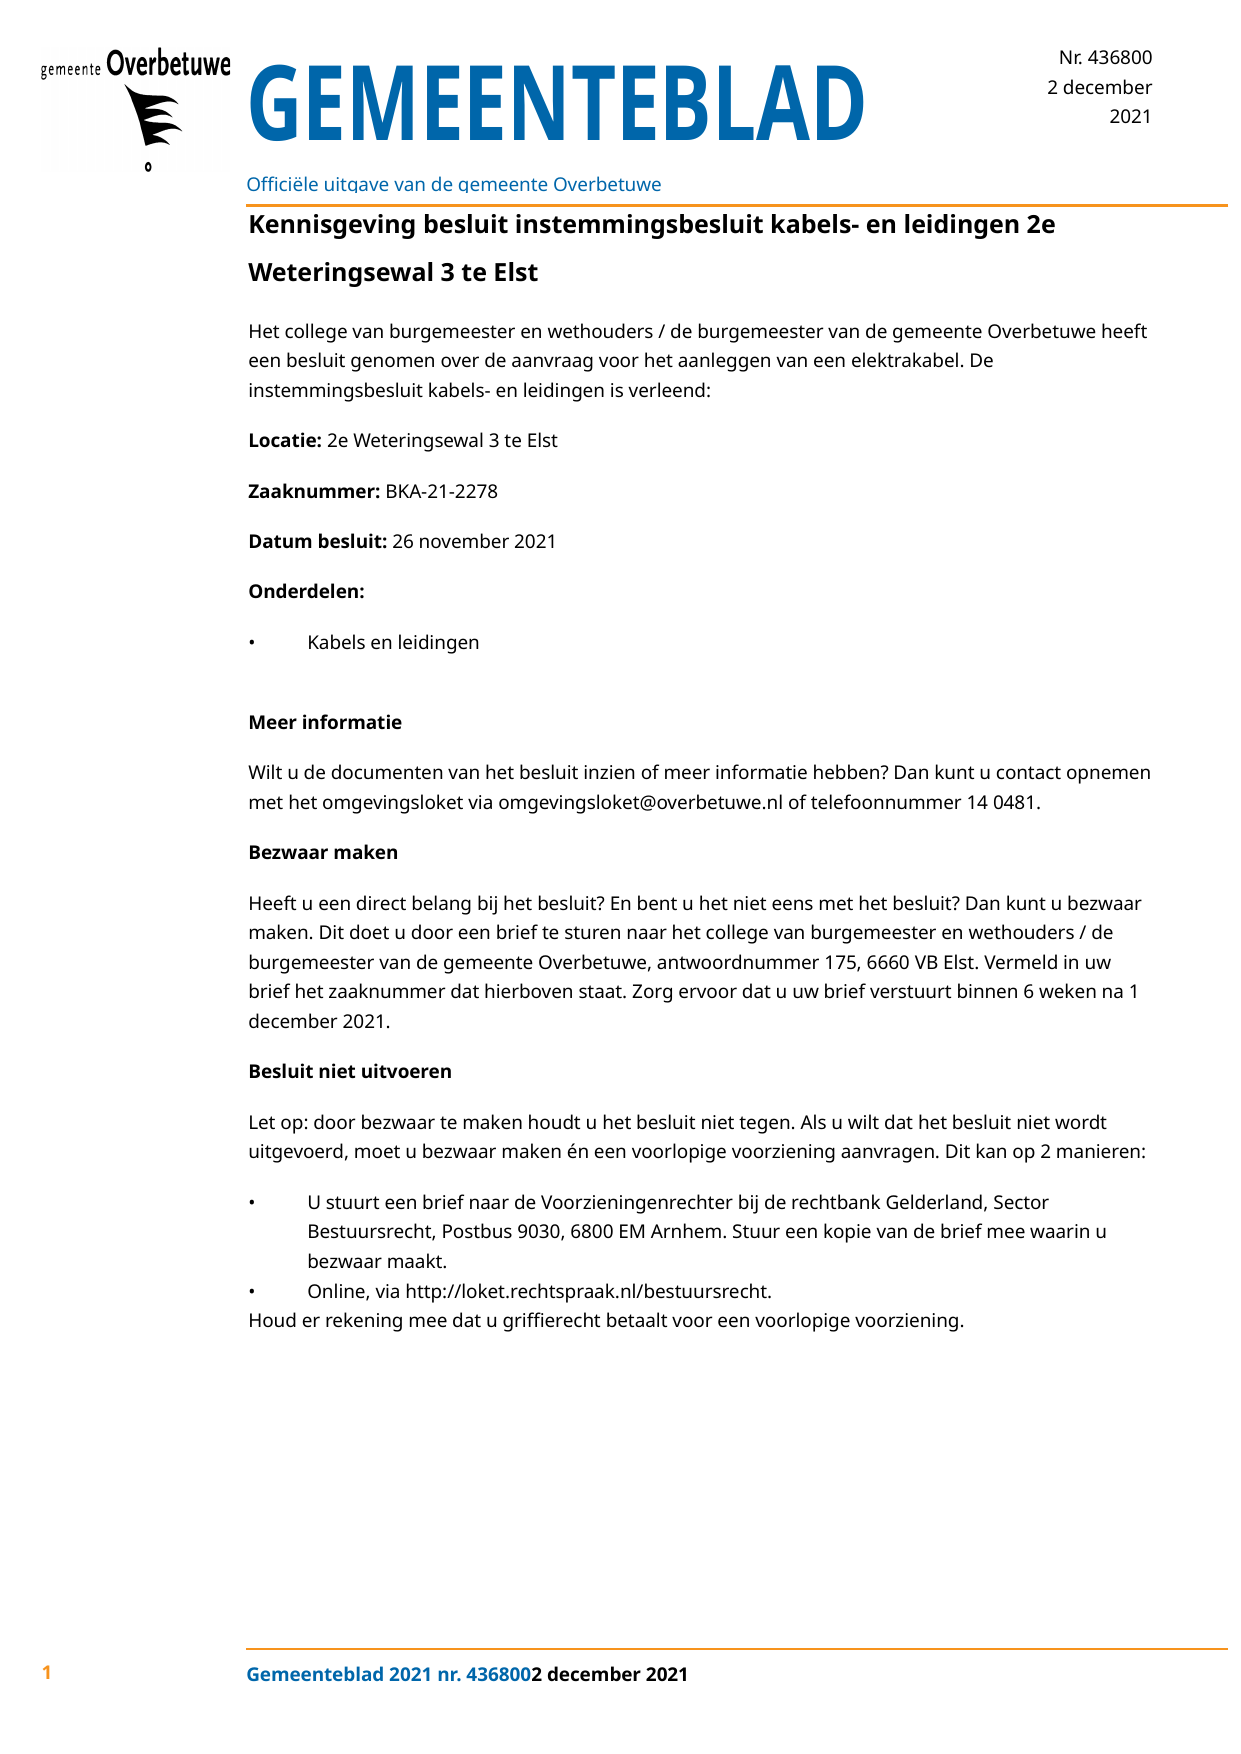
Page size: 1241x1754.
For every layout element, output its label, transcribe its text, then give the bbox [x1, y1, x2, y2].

text Houd er rekening mee dat u griffierecht betaalt voor een voorlopige voorziening. [248, 1307, 1152, 1333]
text Let op: door bezwaar te maken houdt u het besluit niet tegen. Als u wilt dat het besluit niet wordt uitgevoerd, moet u bezwaar maken én een voorlopige voorziening aanvragen. Dit kan op 2 manieren: [248, 1109, 1152, 1164]
list Online, via http://loket.rechtspraak.nl/bestuursrecht. [248, 1278, 1152, 1304]
text Het college van burgemeester en wethouders / de burgemeester van de gemeente Overbetuwe heeft een besluit genomen over de aanvraag voor het aanleggen van een elektrakabel. De instemmingsbesluit kabels- en leidingen is verleend: [248, 318, 1152, 403]
text Datum besluit: 26 november 2021 [248, 528, 1152, 554]
text Besluit niet uitvoeren [248, 1059, 1152, 1084]
picture [41, 47, 231, 172]
list Kabels en leidingen [248, 629, 1152, 655]
text Wilt u de documenten van het besluit inzien of meer informatie hebben? Dan kunt u contact opnemen met het omgevingsloket via omgevingsloket@overbetuwe.nl of telefoonnummer 14 0481. [248, 759, 1152, 815]
text Kennisgeving besluit instemmingsbesluit kabels- en leidingen 2e Weteringsewal 3 te Elst [248, 207, 1152, 288]
text Meer informatie [248, 709, 1152, 735]
text Heeft u een direct belang bij het besluit? En bent u het niet eens met het besluit? Dan kunt u bezwaar maken. Dit doet u door een brief te sturen naar het college van burgemeester en wethouders / de burgemeester van de gemeente Overbetuwe, antwoordnummer 175, 6660 VB Elst. Vermeld in uw brief het zaaknummer dat hierboven staat. Zorg ervoor dat u uw brief verstuurt binnen 6 weken na 1 december 2021. [248, 890, 1152, 1034]
text Onderdelen: [248, 579, 1152, 604]
text Locatie: 2e Weteringsewal 3 te Elst [248, 427, 1152, 453]
text Bezwaar maken [248, 839, 1152, 865]
list U stuurt een brief naar de Voorzieningenrechter bij de rechtbank Gelderland, Sector Bestuursrecht, Postbus 9030, 6800 EM Arnhem. Stuur een kopie van de brief mee waarin u bezwaar maakt. [248, 1189, 1152, 1274]
text Zaaknummer: BKA-21-2278 [248, 478, 1152, 504]
